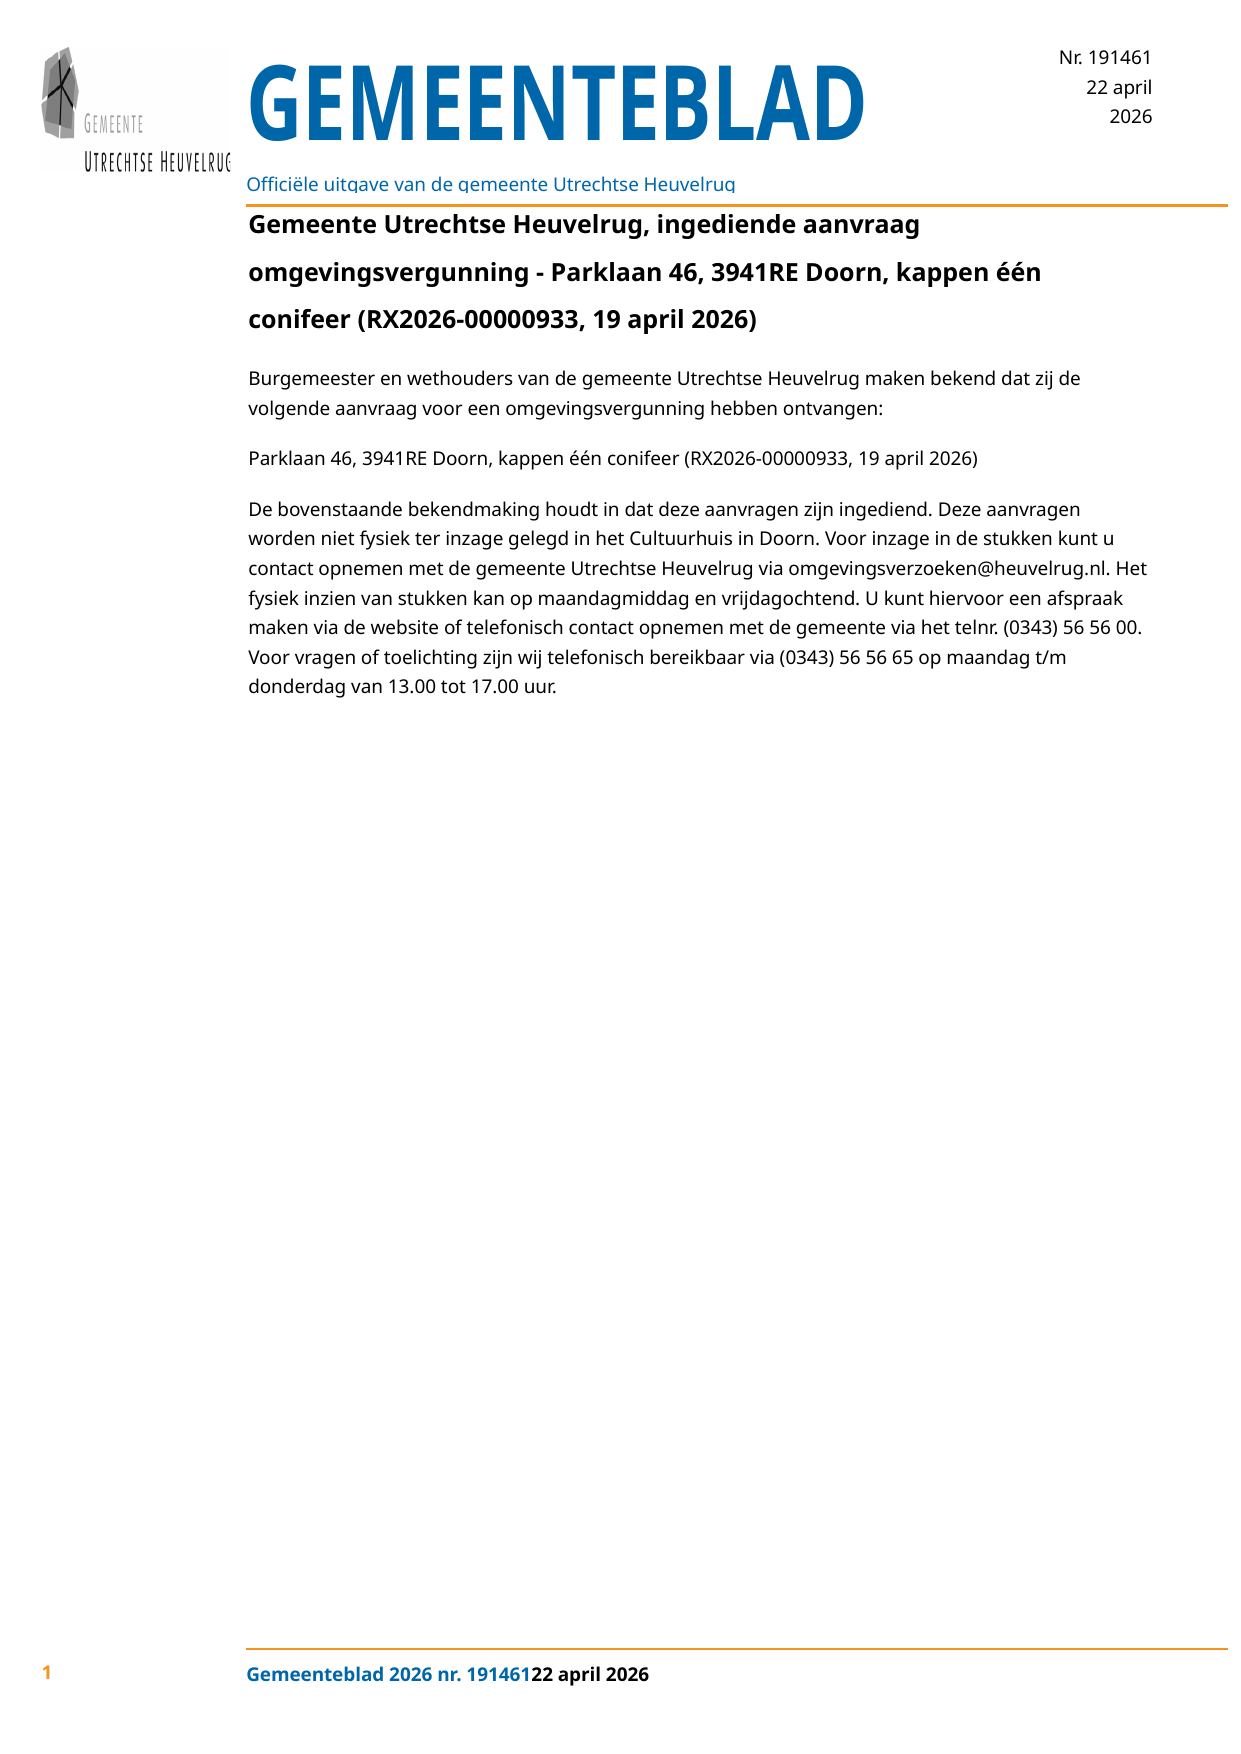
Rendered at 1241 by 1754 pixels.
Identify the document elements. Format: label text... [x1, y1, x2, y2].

text Parklaan 46, 3941RE Doorn, kappen één conifeer (RX2026-00000933, 19 april 2026) [248, 446, 1152, 471]
text De bovenstaande bekendmaking houdt in dat deze aanvragen zijn ingediend. Deze aanvragen worden niet fysiek ter inzage gelegd in het Cultuurhuis in Doorn. Voor inzage in de stukken kunt u contact opnemen met de gemeente Utrechtse Heuvelrug via omgevingsverzoeken@heuvelrug.nl. Het fysiek inzien van stukken kan op maandagmiddag en vrijdagochtend. U kunt hiervoor een afspraak maken via de website of telefonisch contact opnemen met de gemeente via het telnr. (0343) 56 56 00. Voor vragen of toelichting zijn wij telefonisch bereikbaar via (0343) 56 56 65 op maandag t/m donderdag van 13.00 tot 17.00 uur. [248, 496, 1152, 699]
text Gemeente Utrechtse Heuvelrug, ingediende aanvraag omgevingsvergunning - Parklaan 46, 3941RE Doorn, kappen één conifeer (RX2026-00000933, 19 april 2026) [248, 207, 1152, 336]
text Burgemeester en wethouders van de gemeente Utrechtse Heuvelrug maken bekend dat zij de volgende aanvraag voor een omgevingsvergunning hebben ontvangen: [248, 366, 1152, 421]
picture [41, 47, 231, 172]
